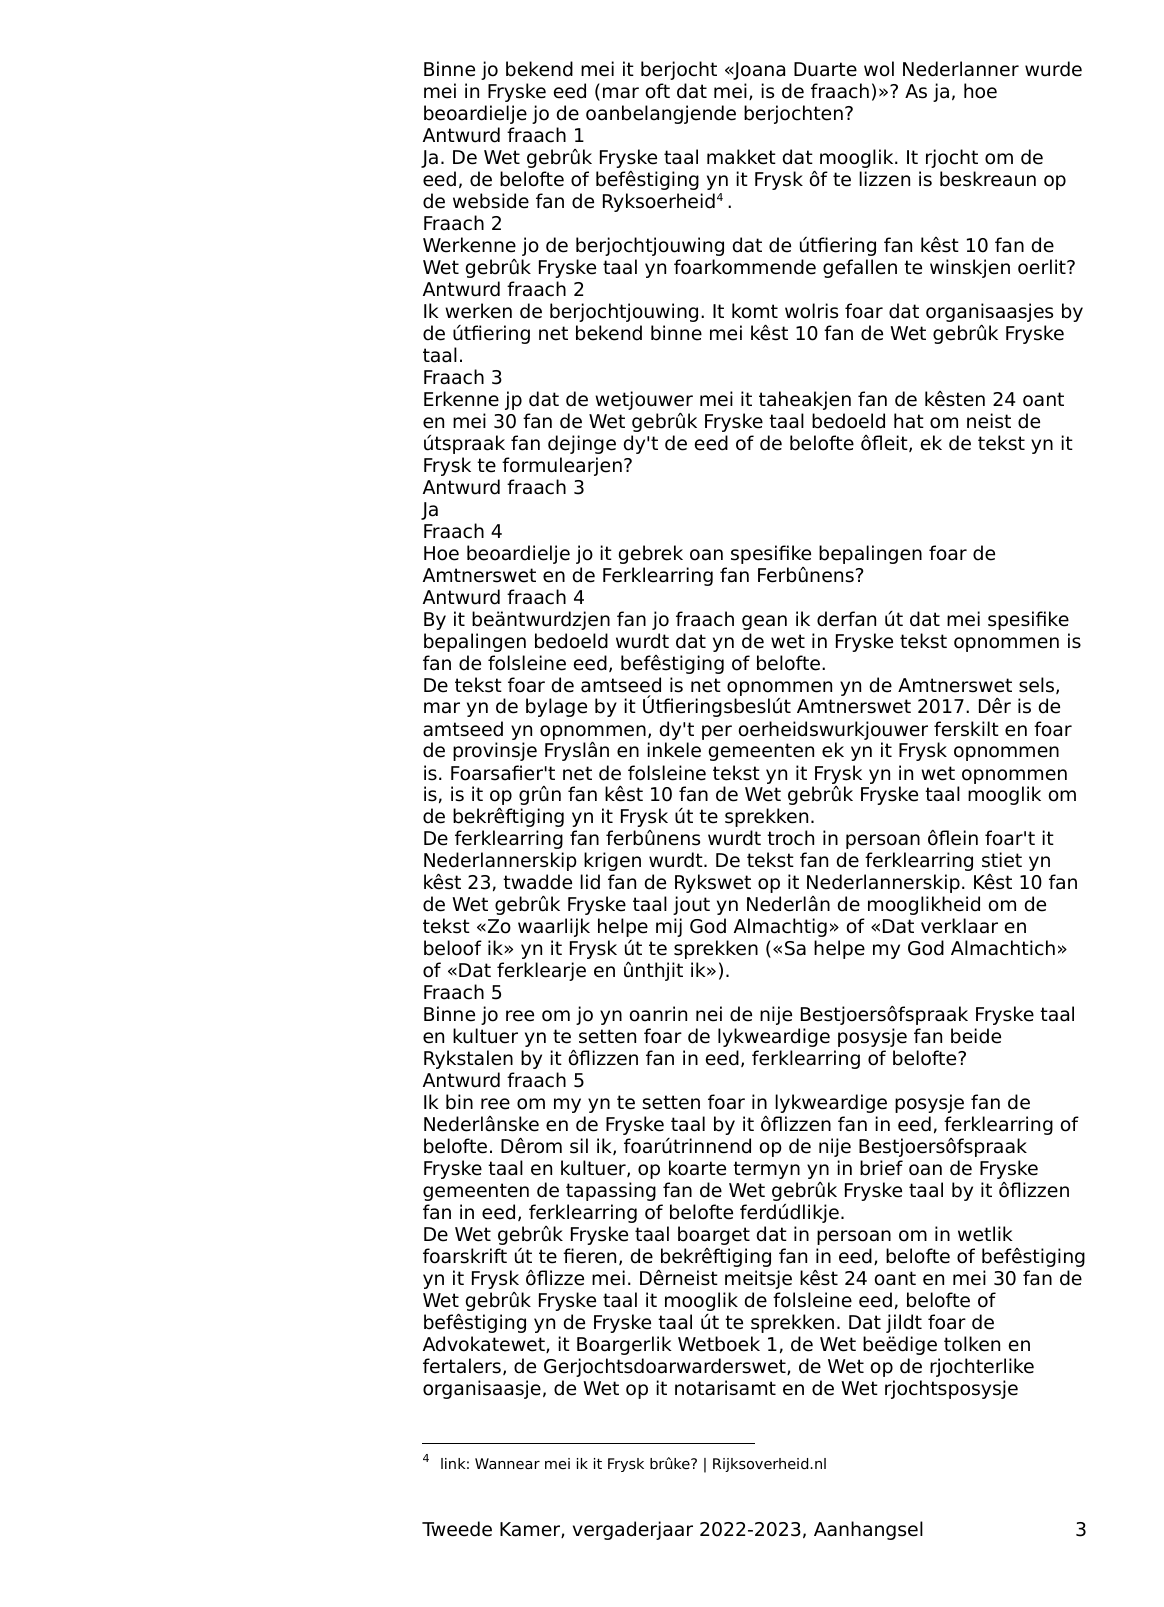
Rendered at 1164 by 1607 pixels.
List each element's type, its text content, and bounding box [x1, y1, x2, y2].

text Antwurd fraach 1 [422, 125, 1087, 147]
text Fraach 5 [422, 982, 1087, 1004]
text link: Wannear mei ik it Frysk brûke? | Rijksoverheid.nl [422, 1452, 1087, 1474]
text Ja [422, 499, 1087, 521]
text Ik bin ree om my yn te setten foar in lykweardige posysje fan de Nederlânske en de Fryske taal by it ôflizzen fan in eed, ferklearring of belofte. Dêrom sil ik, foarútrinnend op de nije Bestjoersôfspraak Fryske taal en kultuer, op koarte termyn yn in brief oan de Fryske gemeenten de tapassing fan de Wet gebrûk Fryske taal by it ôflizzen fan in eed, ferklearring of belofte ferdúdlikje. [422, 1092, 1087, 1224]
text By it beäntwurdzjen fan jo fraach gean ik derfan út dat mei spesifike bepalingen bedoeld wurdt dat yn de wet in Fryske tekst opnommen is fan de folsleine eed, befêstiging of belofte. [422, 608, 1087, 674]
text Werkenne jo de berjochtjouwing dat de útfiering fan kêst 10 fan de Wet gebrûk Fryske taal yn foarkommende gefallen te winskjen oerlit? [422, 235, 1087, 279]
text Fraach 2 [422, 213, 1087, 235]
text Ja. De Wet gebrûk Fryske taal makket dat mooglik. It rjocht om de eed, de belofte of befêstiging yn it Frysk ôf te lizzen is beskreaun op de webside fan de Ryksoerheid. [422, 147, 1087, 213]
text Binne jo ree om jo yn oanrin nei de nije Bestjoersôfspraak Fryske taal en kultuer yn te setten foar de lykweardige posysje fan beide Rykstalen by it ôflizzen fan in eed, ferklearring of belofte? [422, 1004, 1087, 1070]
text De Wet gebrûk Fryske taal boarget dat in persoan om in wetlik foarskrift út te fieren, de bekrêftiging fan in eed, belofte of befêstiging yn it Frysk ôflizze mei. Dêrneist meitsje kêst 24 oant en mei 30 fan de Wet gebrûk Fryske taal it mooglik de folsleine eed, belofte of befêstiging yn de Fryske taal út te sprekken. Dat jildt foar de Advokatewet, it Boargerlik Wetboek 1, de Wet beëdige tolken en fertalers, de Gerjochtsdoarwarderswet, de Wet op de rjochterlike organisaasje, de Wet op it notarisamt en de Wet rjochtsposysje [422, 1224, 1087, 1400]
text Fraach 3 [422, 367, 1087, 389]
text Ik werken de berjochtjouwing. It komt wolris foar dat organisaasjes by de útfiering net bekend binne mei kêst 10 fan de Wet gebrûk Fryske taal. [422, 301, 1087, 367]
text Erkenne jp dat de wetjouwer mei it taheakjen fan de kêsten 24 oant en mei 30 fan de Wet gebrûk Fryske taal bedoeld hat om neist de útspraak fan dejinge dy't de eed of de belofte ôfleit, ek de tekst yn it Frysk te formulearjen? [422, 389, 1087, 477]
text Antwurd fraach 3 [422, 477, 1087, 499]
text Hoe beoardielje jo it gebrek oan spesifike bepalingen foar de Amtnerswet en de Ferklearring fan Ferbûnens? [422, 543, 1087, 587]
text Antwurd fraach 2 [422, 279, 1087, 301]
text De tekst foar de amtseed is net opnommen yn de Amtnerswet sels, mar yn de bylage by it Útfieringsbeslút Amtnerswet 2017. Dêr is de amtseed yn opnommen, dy't per oerheidswurkjouwer ferskilt en foar de provinsje Fryslân en inkele gemeenten ek yn it Frysk opnommen is. Foarsafier't net de folsleine tekst yn it Frysk yn in wet opnommen is, is it op grûn fan kêst 10 fan de Wet gebrûk Fryske taal mooglik om de bekrêftiging yn it Frysk út te sprekken. [422, 674, 1087, 828]
text Binne jo bekend mei it berjocht «Joana Duarte wol Nederlanner wurde mei in Fryske eed (mar oft dat mei, is de fraach)»? As ja, hoe beoardielje jo de oanbelangjende berjochten? [422, 59, 1087, 125]
text De ferklearring fan ferbûnens wurdt troch in persoan ôflein foar't it Nederlannerskip krigen wurdt. De tekst fan de ferklearring stiet yn kêst 23, twadde lid fan de Rykswet op it Nederlannerskip. Kêst 10 fan de Wet gebrûk Fryske taal jout yn Nederlân de mooglikheid om de tekst «Zo waarlijk helpe mij God Almachtig» of «Dat verklaar en beloof ik» yn it Frysk út te sprekken («Sa helpe my God Almachtich» of «Dat ferklearje en ûnthjit ik»). [422, 828, 1087, 982]
text Antwurd fraach 4 [422, 587, 1087, 608]
text Antwurd fraach 5 [422, 1070, 1087, 1092]
text Fraach 4 [422, 521, 1087, 543]
